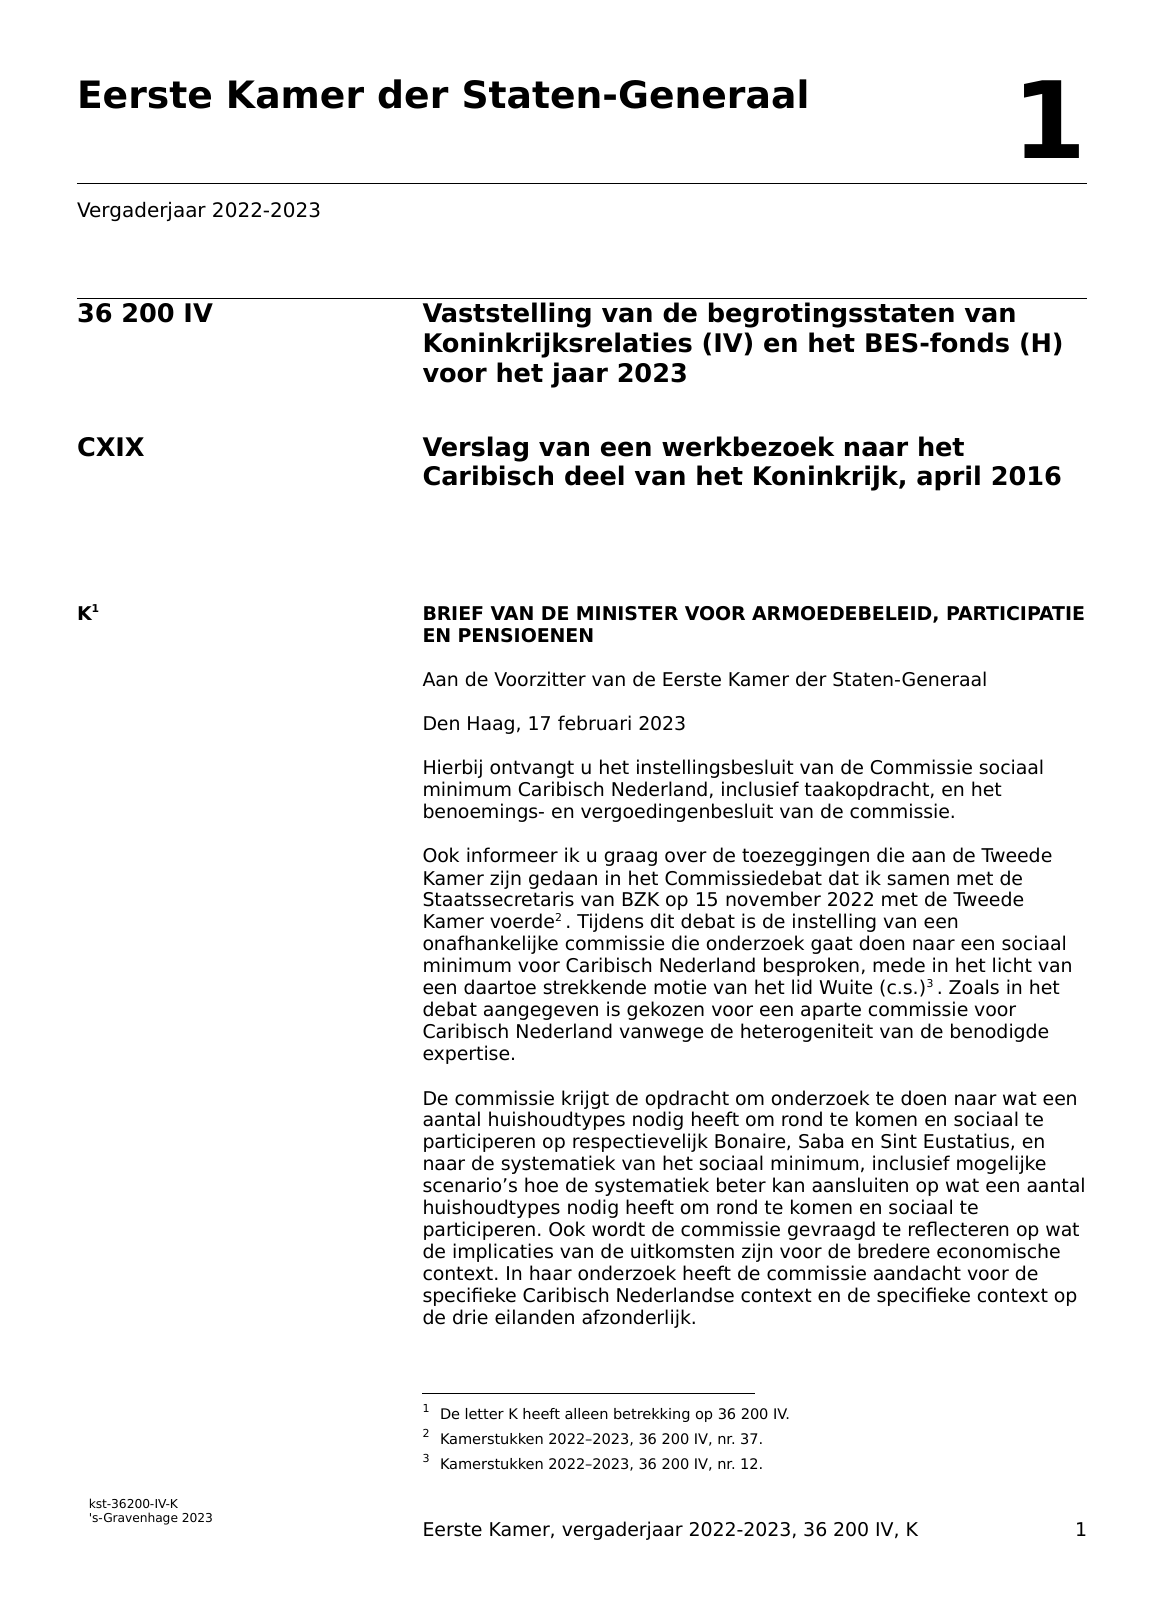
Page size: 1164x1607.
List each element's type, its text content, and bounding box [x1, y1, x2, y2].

text Aan de Voorzitter van de Eerste Kamer der Staten-Generaal [422, 669, 1087, 691]
table_header Eerste Kamer der Staten-Generaal [77, 59, 886, 183]
text Ook informeer ik u graag over de toezeggingen die aan de Tweede Kamer zijn gedaan in het Commissiedebat dat ik samen met de Staatssecretaris van BZK op 15 november 2022 met de Tweede Kamer voerde. Tijdens dit debat is de instelling van een onafhankelijke commissie die onderzoek gaat doen naar een sociaal minimum voor Caribisch Nederland besproken, mede in het licht van een daartoe strekkende motie van het lid Wuite (c.s.). Zoals in het debat aangegeven is gekozen voor een aparte commissie voor Caribisch Nederland vanwege de heterogeniteit van de benodigde expertise. [422, 845, 1087, 1065]
text Den Haag, 17 februari 2023 [422, 713, 1087, 735]
text kst-36200-IV-K [88, 1497, 323, 1511]
text Hierbij ontvangt u het instellingsbesluit van de Commissie sociaal minimum Caribisch Nederland, inclusief taakopdracht, en het benoemings- en vergoedingenbesluit van de commissie. [422, 757, 1087, 823]
subtitle K BRIEF VAN DE MINISTER VOOR ARMOEDEBELEID, PARTICIPATIE EN PENSIOENEN [77, 603, 1087, 647]
table_cell Vergaderjaar 2022-2023 [77, 184, 1087, 298]
table_header 1 [886, 59, 1087, 183]
text Kamerstukken 2022–2023, 36 200 IV, nr. 12. [422, 1452, 1087, 1474]
subtitle 36 200 IV Vaststelling van de begrotingsstaten van Koninkrijksrelaties (IV) en het BES-fonds (H) voor het jaar 2023 [77, 299, 1087, 388]
text De commissie krijgt de opdracht om onderzoek te doen naar wat een aantal huishoudtypes nodig heeft om rond te komen en sociaal te participeren op respectievelijk Bonaire, Saba en Sint Eustatius, en naar de systematiek van het sociaal minimum, inclusief mogelijke scenario’s hoe de systematiek beter kan aansluiten op wat een aantal huishoudtypes nodig heeft om rond te komen en sociaal te participeren. Ook wordt de commissie gevraagd te reflecteren op wat de implicaties van de uitkomsten zijn voor de bredere economische context. In haar onderzoek heeft de commissie aandacht voor de specifieke Caribisch Nederlandse context en de specifieke context op de drie eilanden afzonderlijk. [422, 1087, 1087, 1329]
text De letter K heeft alleen betrekking op 36 200 IV. [422, 1402, 1087, 1424]
text Kamerstukken 2022–2023, 36 200 IV, nr. 37. [422, 1427, 1087, 1449]
subtitle CXIX Verslag van een werkbezoek naar het Caribisch deel van het Koninkrijk, april 2016 [77, 432, 1087, 492]
text 's-Gravenhage 2023 [88, 1511, 323, 1525]
